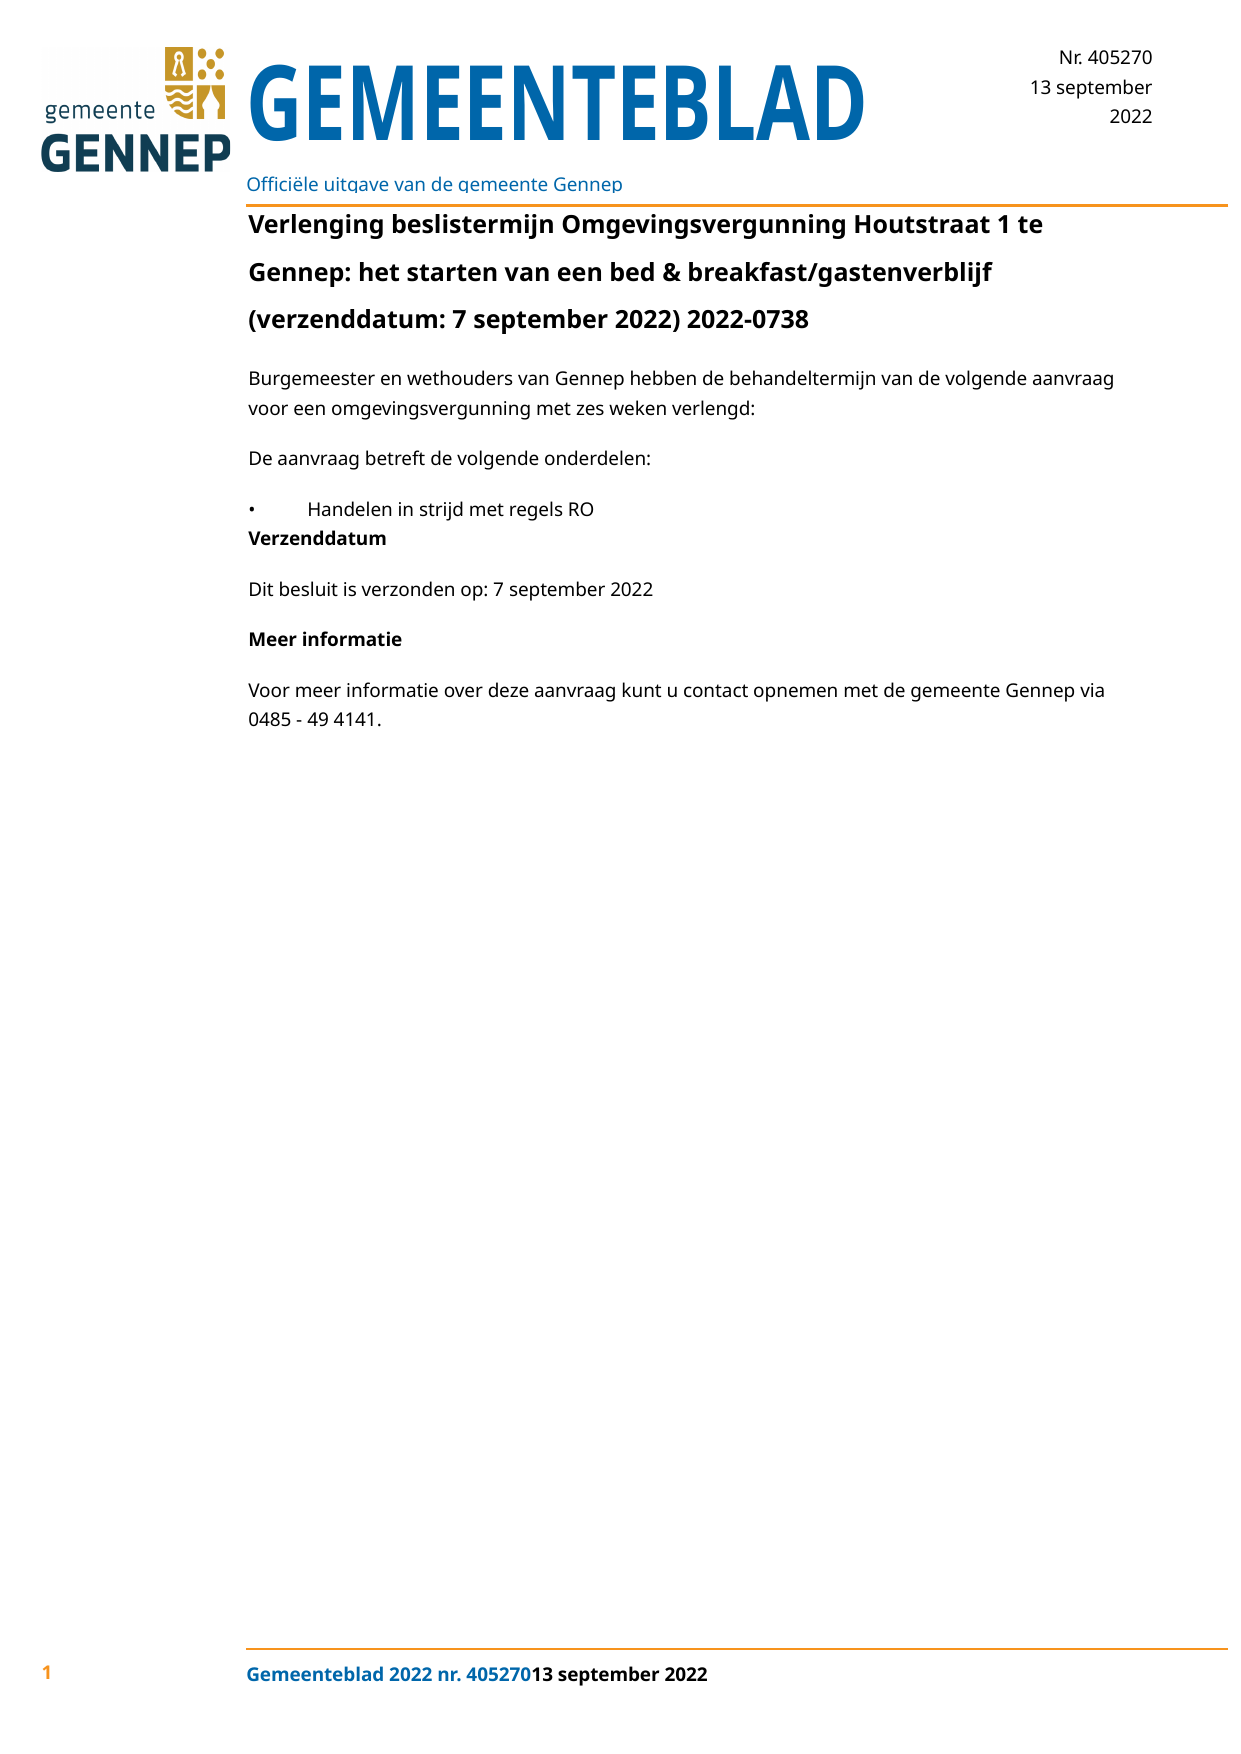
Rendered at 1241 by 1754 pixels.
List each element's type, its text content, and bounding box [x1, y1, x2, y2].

picture [41, 47, 231, 172]
text Dit besluit is verzonden op: 7 september 2022 [248, 576, 1152, 602]
text Verzenddatum [248, 526, 1152, 551]
text Burgemeester en wethouders van Gennep hebben de behandeltermijn van de volgende aanvraag voor een omgevingsvergunning met zes weken verlengd: [248, 366, 1152, 421]
text De aanvraag betreft de volgende onderdelen: [248, 446, 1152, 471]
list Handelen in strijd met regels RO [248, 496, 1152, 522]
text Voor meer informatie over deze aanvraag kunt u contact opnemen met de gemeente Gennep via 0485 - 49 4141. [248, 677, 1152, 732]
text Meer informatie [248, 626, 1152, 652]
text Verlenging beslistermijn Omgevingsvergunning Houtstraat 1 te Gennep: het starten van een bed & breakfast/gastenverblijf (verzenddatum: 7 september 2022) 2022-0738 [248, 207, 1152, 336]
